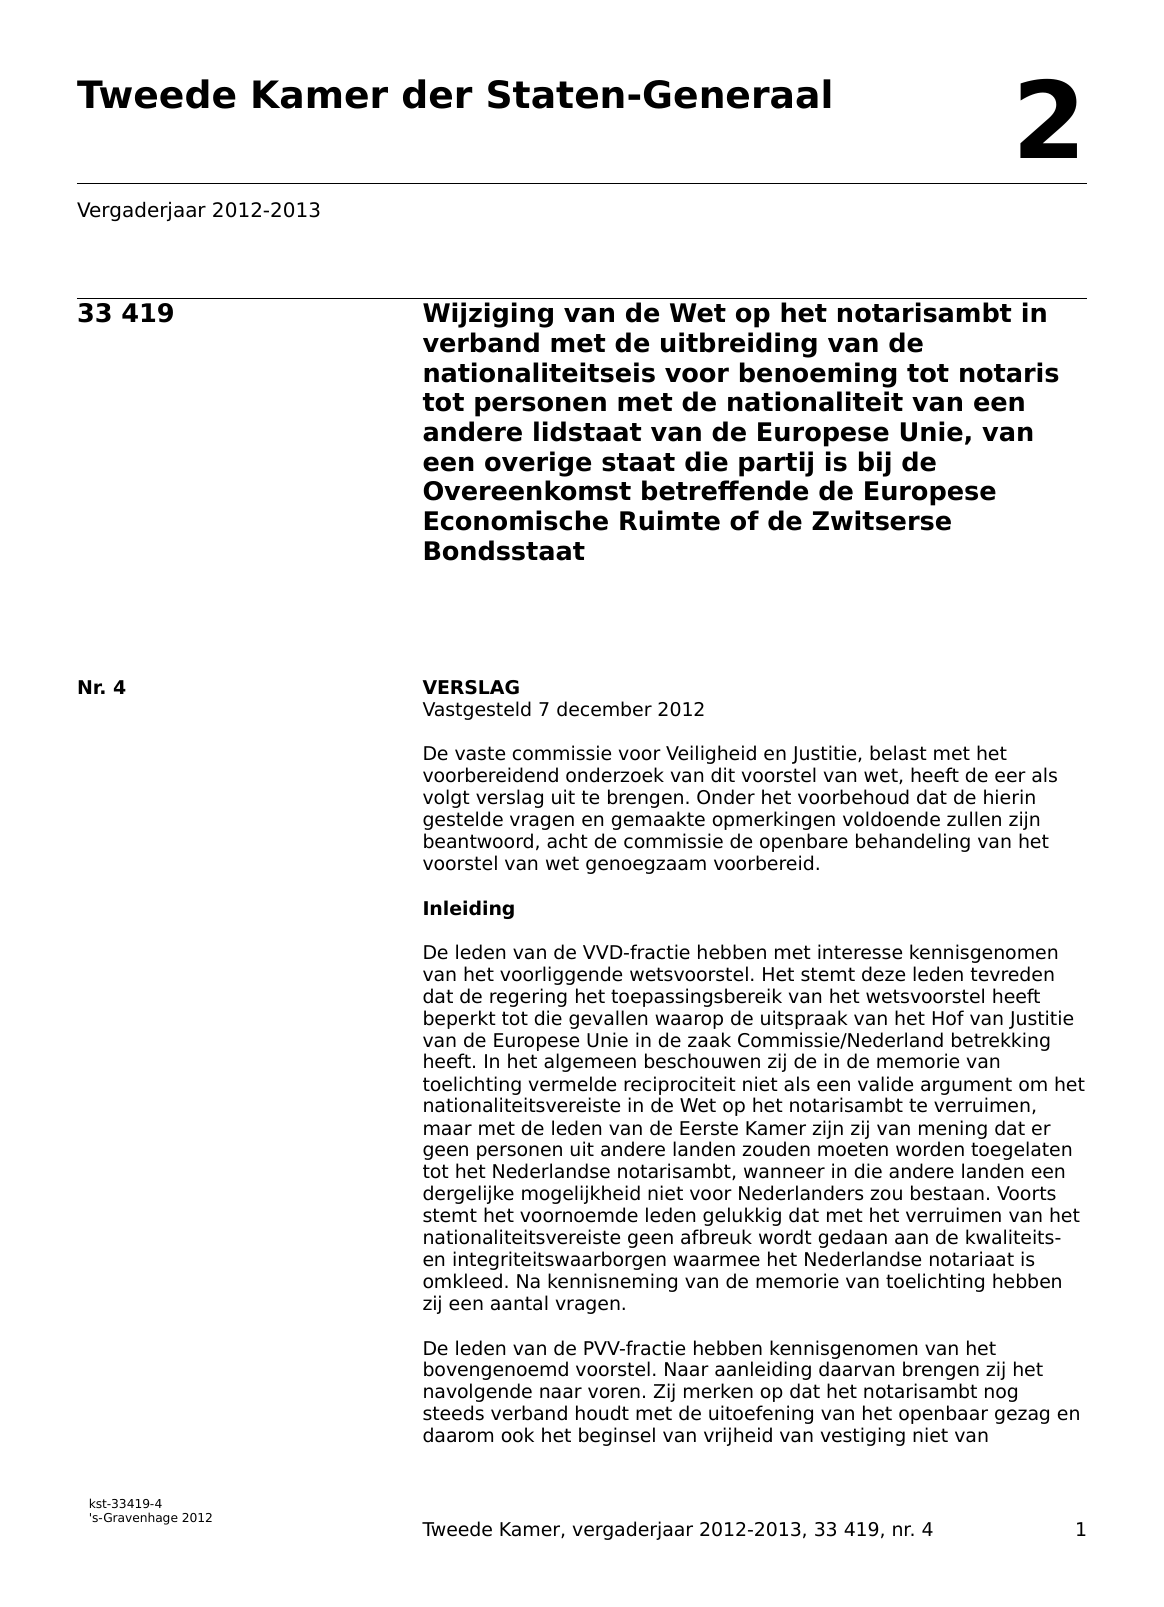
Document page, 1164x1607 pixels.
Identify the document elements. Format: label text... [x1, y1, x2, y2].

table_header 2 [886, 59, 1087, 183]
text De vaste commissie voor Veiligheid en Justitie, belast met het voorbereidend onderzoek van dit voorstel van wet, heeft de eer als volgt verslag uit te brengen. Onder het voorbehoud dat de hierin gestelde vragen en gemaakte opmerkingen voldoende zullen zijn beantwoord, acht de commissie de openbare behandeling van het voorstel van wet genoegzaam voorbereid. [422, 743, 1087, 875]
table_header Tweede Kamer der Staten-Generaal [77, 59, 886, 183]
text De leden van de VVD-fractie hebben met interesse kennisgenomen van het voorliggende wetsvoorstel. Het stemt deze leden tevreden dat de regering het toepassingsbereik van het wetsvoorstel heeft beperkt tot die gevallen waarop de uitspraak van het Hof van Justitie van de Europese Unie in de zaak Commissie/Nederland betrekking heeft. In het algemeen beschouwen zij de in de memorie van toelichting vermelde reciprociteit niet als een valide argument om het nationaliteitsvereiste in de Wet op het notarisambt te verruimen, maar met de leden van de Eerste Kamer zijn zij van mening dat er geen personen uit andere landen zouden moeten worden toegelaten tot het Nederlandse notarisambt, wanneer in die andere landen een dergelijke mogelijkheid niet voor Nederlanders zou bestaan. Voorts stemt het voornoemde leden gelukkig dat met het verruimen van het nationaliteitsvereiste geen afbreuk wordt gedaan aan de kwaliteits- en integriteitswaarborgen waarmee het Nederlandse notariaat is omkleed. Na kennisneming van de memorie van toelichting hebben zij een aantal vragen. [422, 942, 1087, 1315]
text De leden van de PVV-fractie hebben kennisgenomen van het bovengenoemd voorstel. Naar aanleiding daarvan brengen zij het navolgende naar voren. Zij merken op dat het notarisambt nog steeds verband houdt met de uitoefening van het openbaar gezag en daarom ook het beginsel van vrijheid van vestiging niet van [422, 1337, 1087, 1447]
text kst-33419-4 [88, 1497, 323, 1511]
subtitle Inleiding [422, 897, 1087, 919]
subtitle 33 419 Wijziging van de Wet op het notarisambt in verband met de uitbreiding van de nationaliteitseis voor benoeming tot notaris tot personen met de nationaliteit van een andere lidstaat van de Europese Unie, van een overige staat die partij is bij de Overeenkomst betreffende de Europese Economische Ruimte of de Zwitserse Bondsstaat [77, 299, 1087, 566]
text Vastgesteld 7 december 2012 [422, 699, 1087, 721]
subtitle Nr. 4 VERSLAG [77, 677, 1087, 699]
table_cell Vergaderjaar 2012-2013 [77, 184, 1087, 298]
text 's-Gravenhage 2012 [88, 1511, 323, 1525]
